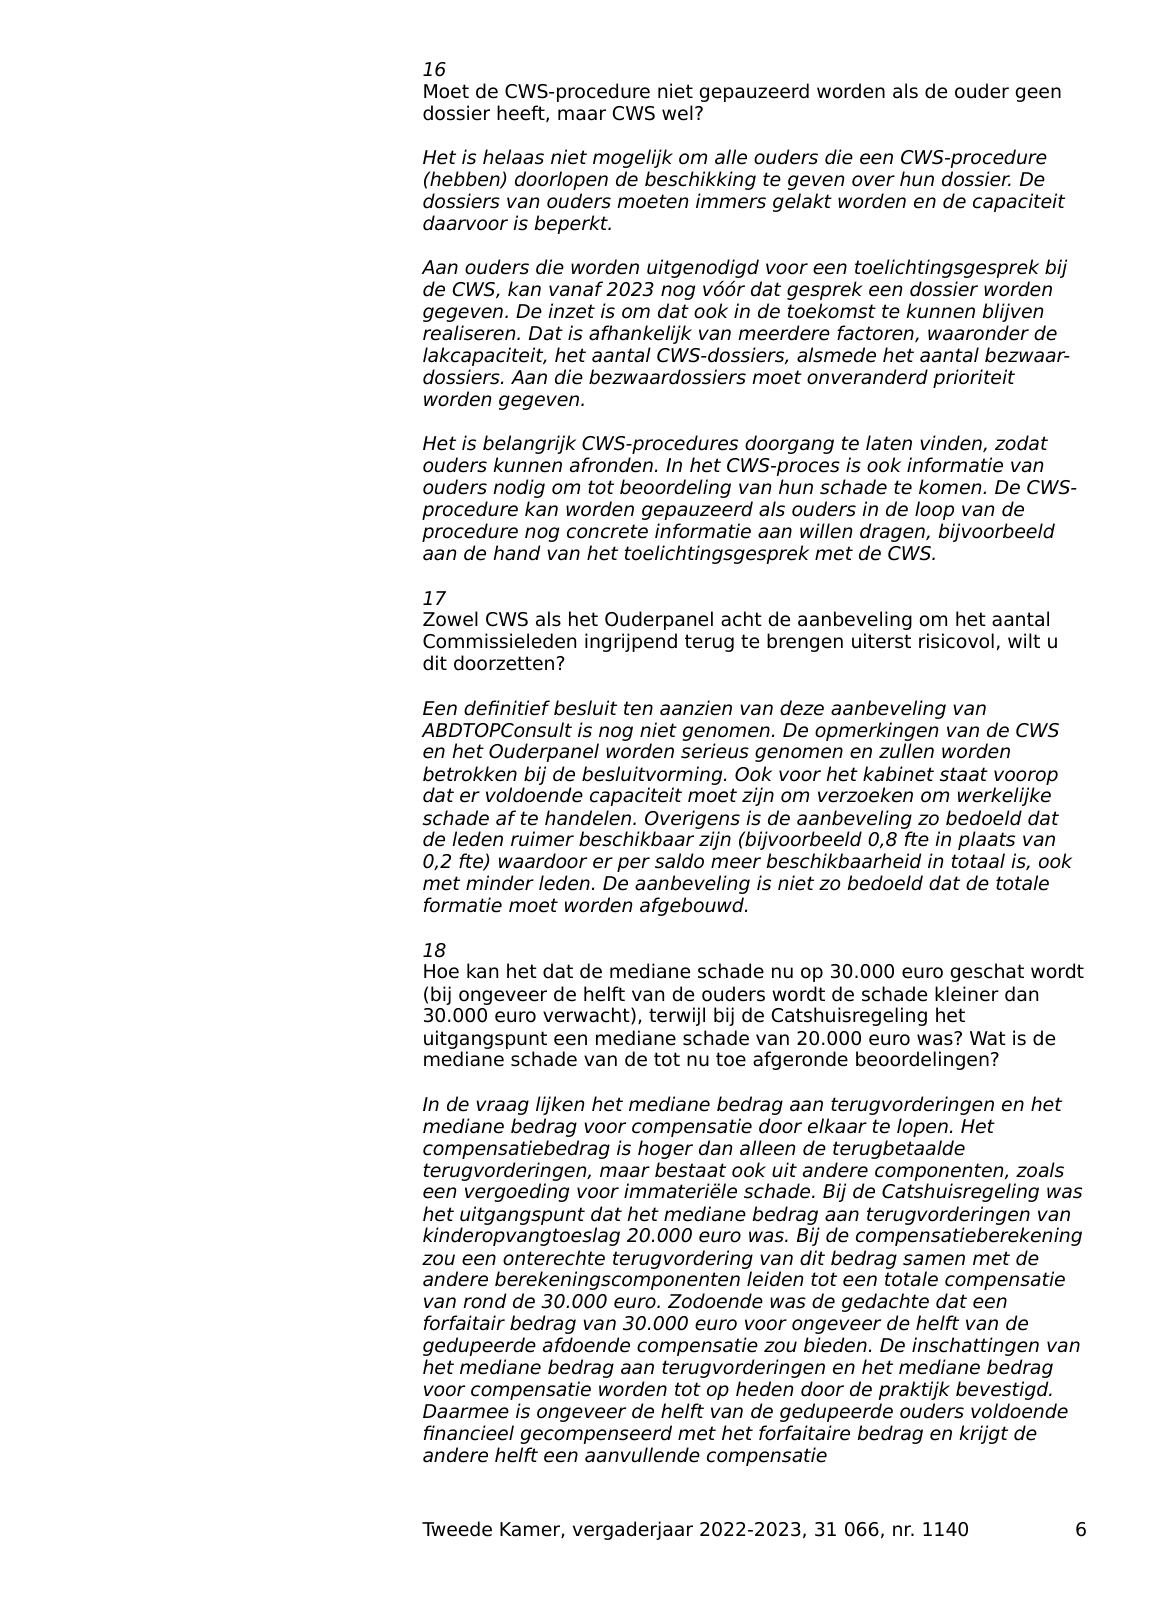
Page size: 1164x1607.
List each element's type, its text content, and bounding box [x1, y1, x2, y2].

text 18 [422, 939, 1087, 961]
text In de vraag lijken het mediane bedrag aan terugvorderingen en het mediane bedrag voor compensatie door elkaar te lopen. Het compensatiebedrag is hoger dan alleen de terugbetaalde terugvorderingen, maar bestaat ook uit andere componenten, zoals een vergoeding voor immateriële schade. Bij de Catshuisregeling was het uitgangspunt dat het mediane bedrag aan terugvorderingen van kinderopvangtoeslag 20.000 euro was. Bij de compensatieberekening zou een onterechte terugvordering van dit bedrag samen met de andere berekeningscomponenten leiden tot een totale compensatie van rond de 30.000 euro. Zodoende was de gedachte dat een forfaitair bedrag van 30.000 euro voor ongeveer de helft van de gedupeerde afdoende compensatie zou bieden. De inschattingen van het mediane bedrag aan terugvorderingen en het mediane bedrag voor compensatie worden tot op heden door de praktijk bevestigd. Daarmee is ongeveer de helft van de gedupeerde ouders voldoende financieel gecompenseerd met het forfaitaire bedrag en krijgt de andere helft een aanvullende compensatie [422, 1093, 1087, 1467]
text Zowel CWS als het Ouderpanel acht de aanbeveling om het aantal Commissieleden ingrijpend terug te brengen uiterst risicovol, wilt u dit doorzetten? [422, 609, 1087, 675]
text Moet de CWS-procedure niet gepauzeerd worden als de ouder geen dossier heeft, maar CWS wel? [422, 81, 1087, 125]
text Het is belangrijk CWS-procedures doorgang te laten vinden, zodat ouders kunnen afronden. In het CWS-proces is ook informatie van ouders nodig om tot beoordeling van hun schade te komen. De CWS-procedure kan worden gepauzeerd als ouders in de loop van de procedure nog concrete informatie aan willen dragen, bijvoorbeeld aan de hand van het toelichtingsgesprek met de CWS. [422, 433, 1087, 565]
text 16 [422, 59, 1087, 81]
text Aan ouders die worden uitgenodigd voor een toelichtingsgesprek bij de CWS, kan vanaf 2023 nog vóór dat gesprek een dossier worden gegeven. De inzet is om dat ook in de toekomst te kunnen blijven realiseren. Dat is afhankelijk van meerdere factoren, waaronder de lakcapaciteit, het aantal CWS-dossiers, alsmede het aantal bezwaar-dossiers. Aan die bezwaardossiers moet onveranderd prioriteit worden gegeven. [422, 257, 1087, 411]
text Een definitief besluit ten aanzien van deze aanbeveling van ABDTOPConsult is nog niet genomen. De opmerkingen van de CWS en het Ouderpanel worden serieus genomen en zullen worden betrokken bij de besluitvorming. Ook voor het kabinet staat voorop dat er voldoende capaciteit moet zijn om verzoeken om werkelijke schade af te handelen. Overigens is de aanbeveling zo bedoeld dat de leden ruimer beschikbaar zijn (bijvoorbeeld 0,8 fte in plaats van 0,2 fte) waardoor er per saldo meer beschikbaarheid in totaal is, ook met minder leden. De aanbeveling is niet zo bedoeld dat de totale formatie moet worden afgebouwd. [422, 697, 1087, 917]
text Het is helaas niet mogelijk om alle ouders die een CWS-procedure (hebben) doorlopen de beschikking te geven over hun dossier. De dossiers van ouders moeten immers gelakt worden en de capaciteit daarvoor is beperkt. [422, 147, 1087, 235]
text 17 [422, 587, 1087, 609]
text Hoe kan het dat de mediane schade nu op 30.000 euro geschat wordt (bij ongeveer de helft van de ouders wordt de schade kleiner dan 30.000 euro verwacht), terwijl bij de Catshuisregeling het uitgangspunt een mediane schade van 20.000 euro was? Wat is de mediane schade van de tot nu toe afgeronde beoordelingen? [422, 961, 1087, 1071]
